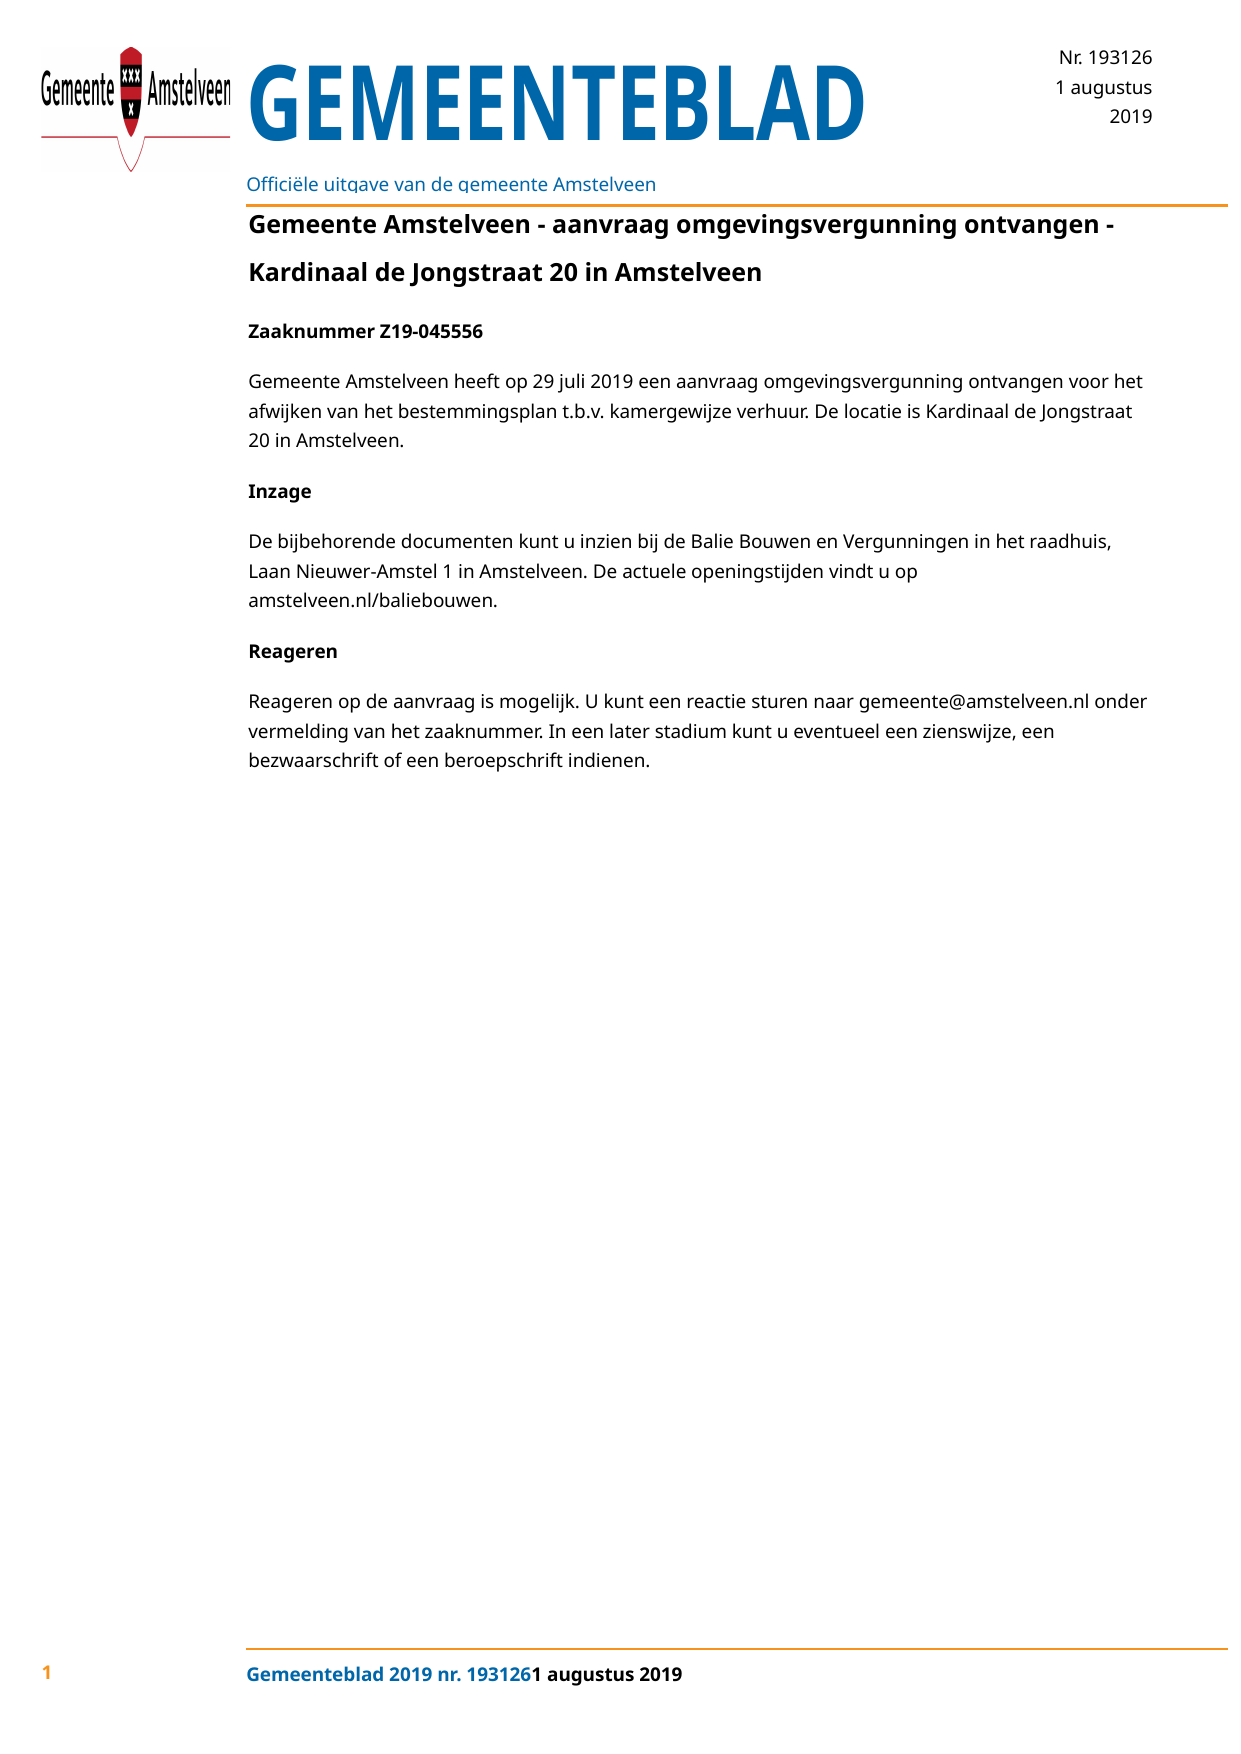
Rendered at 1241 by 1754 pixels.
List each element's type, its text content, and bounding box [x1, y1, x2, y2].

text Reageren [248, 638, 1152, 664]
picture [41, 47, 231, 172]
text Gemeente Amstelveen - aanvraag omgevingsvergunning ontvangen - Kardinaal de Jongstraat 20 in Amstelveen [248, 207, 1152, 288]
text Zaaknummer Z19-045556 [248, 318, 1152, 344]
text Gemeente Amstelveen heeft op 29 juli 2019 een aanvraag omgevingsvergunning ontvangen voor het afwijken van het bestemmingsplan t.b.v. kamergewijze verhuur. De locatie is Kardinaal de Jongstraat 20 in Amstelveen. [248, 368, 1152, 453]
text De bijbehorende documenten kunt u inzien bij de Balie Bouwen en Vergunningen in het raadhuis, Laan Nieuwer-Amstel 1 in Amstelveen. De actuele openingstijden vindt u op amstelveen.nl/baliebouwen. [248, 528, 1152, 613]
text Reageren op de aanvraag is mogelijk. U kunt een reactie sturen naar gemeente@amstelveen.nl onder vermelding van het zaaknummer. In een later stadium kunt u eventueel een zienswijze, een bezwaarschrift of een beroepschrift indienen. [248, 688, 1152, 773]
text Inzage [248, 478, 1152, 504]
